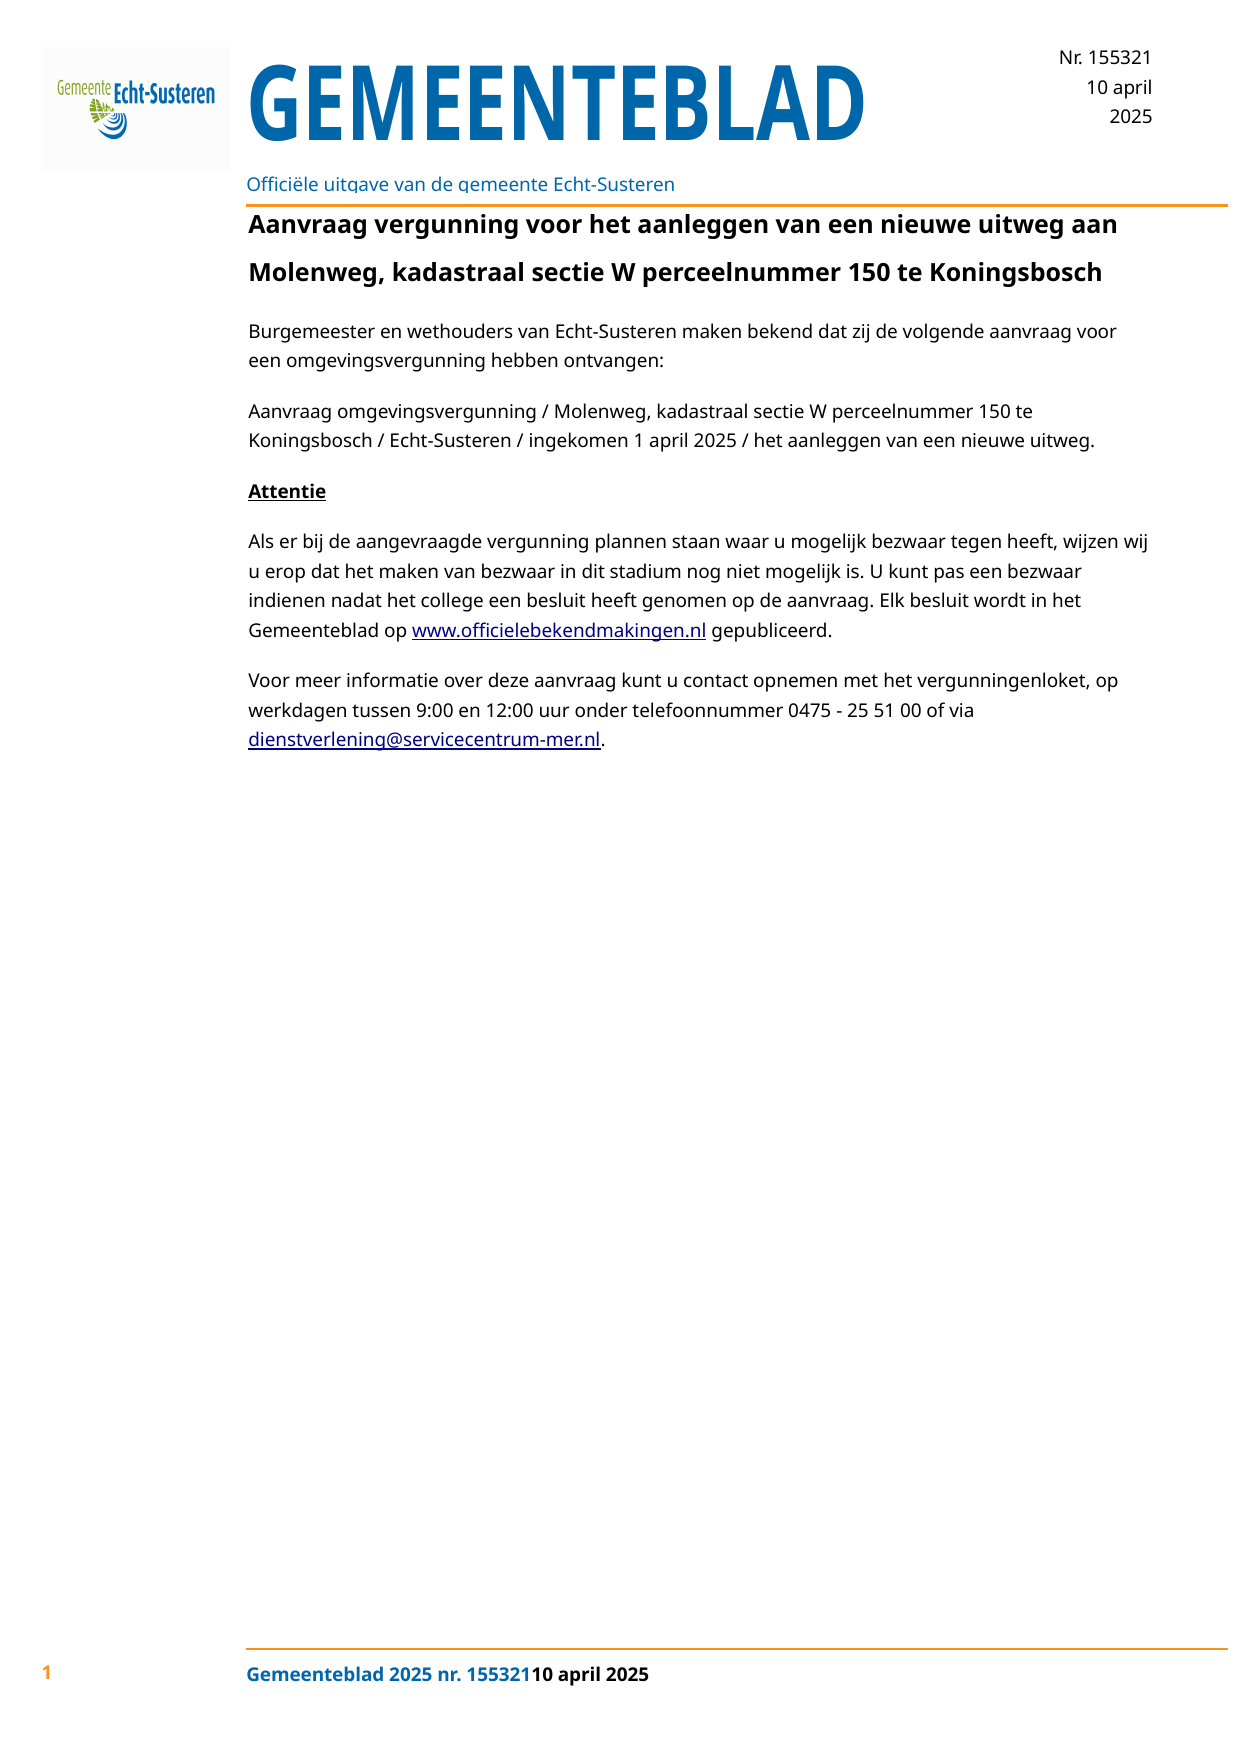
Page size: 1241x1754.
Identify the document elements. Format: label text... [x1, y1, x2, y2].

text Attentie [248, 478, 1152, 504]
text Als er bij de aangevraagde vergunning plannen staan waar u mogelijk bezwaar tegen heeft, wijzen wij u erop dat het maken van bezwaar in dit stadium nog niet mogelijk is. U kunt pas een bezwaar indienen nadat het college een besluit heeft genomen op de aanvraag. Elk besluit wordt in het Gemeenteblad op www.officielebekendmakingen.nl gepubliceerd. [248, 528, 1152, 643]
text Burgemeester en wethouders van Echt-Susteren maken bekend dat zij de volgende aanvraag voor een omgevingsvergunning hebben ontvangen: [248, 318, 1152, 373]
picture [41, 47, 231, 172]
text Aanvraag omgevingsvergunning / Molenweg, kadastraal sectie W perceelnummer 150 te Koningsbosch / Echt-Susteren / ingekomen 1 april 2025 / het aanleggen van een nieuwe uitweg. [248, 398, 1152, 453]
text Voor meer informatie over deze aanvraag kunt u contact opnemen met het vergunningenloket, op werkdagen tussen 9:00 en 12:00 uur onder telefoonnummer 0475 - 25 51 00 of via dienstverlening@servicecentrum-mer.nl. [248, 667, 1152, 752]
text Aanvraag vergunning voor het aanleggen van een nieuwe uitweg aan Molenweg, kadastraal sectie W perceelnummer 150 te Koningsbosch [248, 207, 1152, 288]
